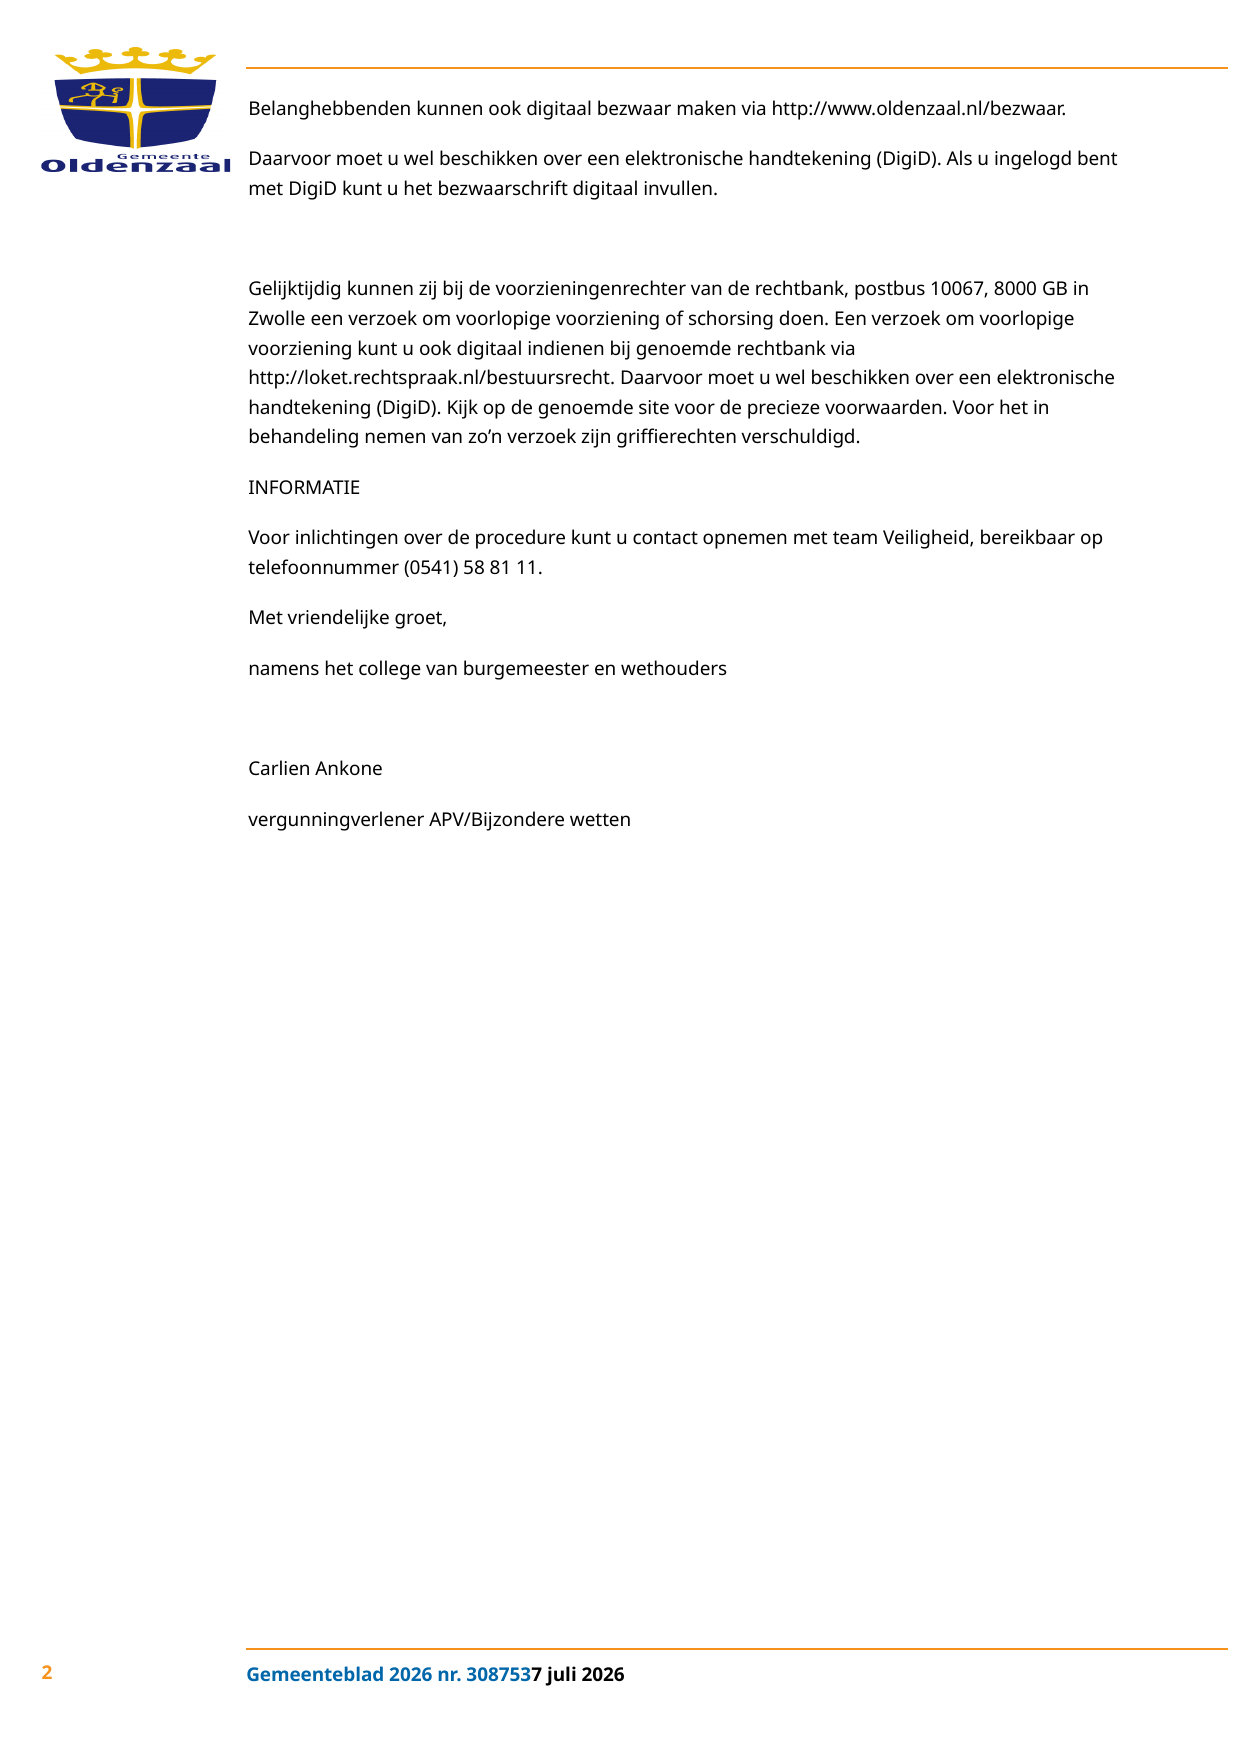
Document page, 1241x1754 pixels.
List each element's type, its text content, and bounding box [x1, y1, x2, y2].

text Voor inlichtingen over de procedure kunt u contact opnemen met team Veiligheid, bereikbaar op telefoonnummer (0541) 58 81 11. [248, 524, 1152, 580]
text Belanghebbenden kunnen ook digitaal bezwaar maken via http://www.oldenzaal.nl/bezwaar. [248, 95, 1152, 121]
text Daarvoor moet u wel beschikken over een elektronische handtekening (DigiD). Als u ingelogd bent met DigiD kunt u het bezwaarschrift digitaal invullen. [248, 145, 1152, 201]
text Carlien Ankone [248, 756, 1152, 781]
text namens het college van burgemeester en wethouders [248, 655, 1152, 681]
text Gelijktijdig kunnen zij bij de voorzieningenrechter van de rechtbank, postbus 10067, 8000 GB in Zwolle een verzoek om voorlopige voorziening of schorsing doen. Een verzoek om voorlopige voorziening kunt u ook digitaal indienen bij genoemde rechtbank via http://loket.rechtspraak.nl/bestuursrecht. Daarvoor moet u wel beschikken over een elektronische handtekening (DigiD). Kijk op de genoemde site voor de precieze voorwaarden. Voor het in behandeling nemen van zo’n verzoek zijn griffierechten verschuldigd. [248, 276, 1152, 449]
text vergunningverlener APV/Bijzondere wetten [248, 806, 1152, 832]
picture [41, 47, 231, 172]
text INFORMATIE [248, 474, 1152, 500]
text Met vriendelijke groet, [248, 604, 1152, 630]
